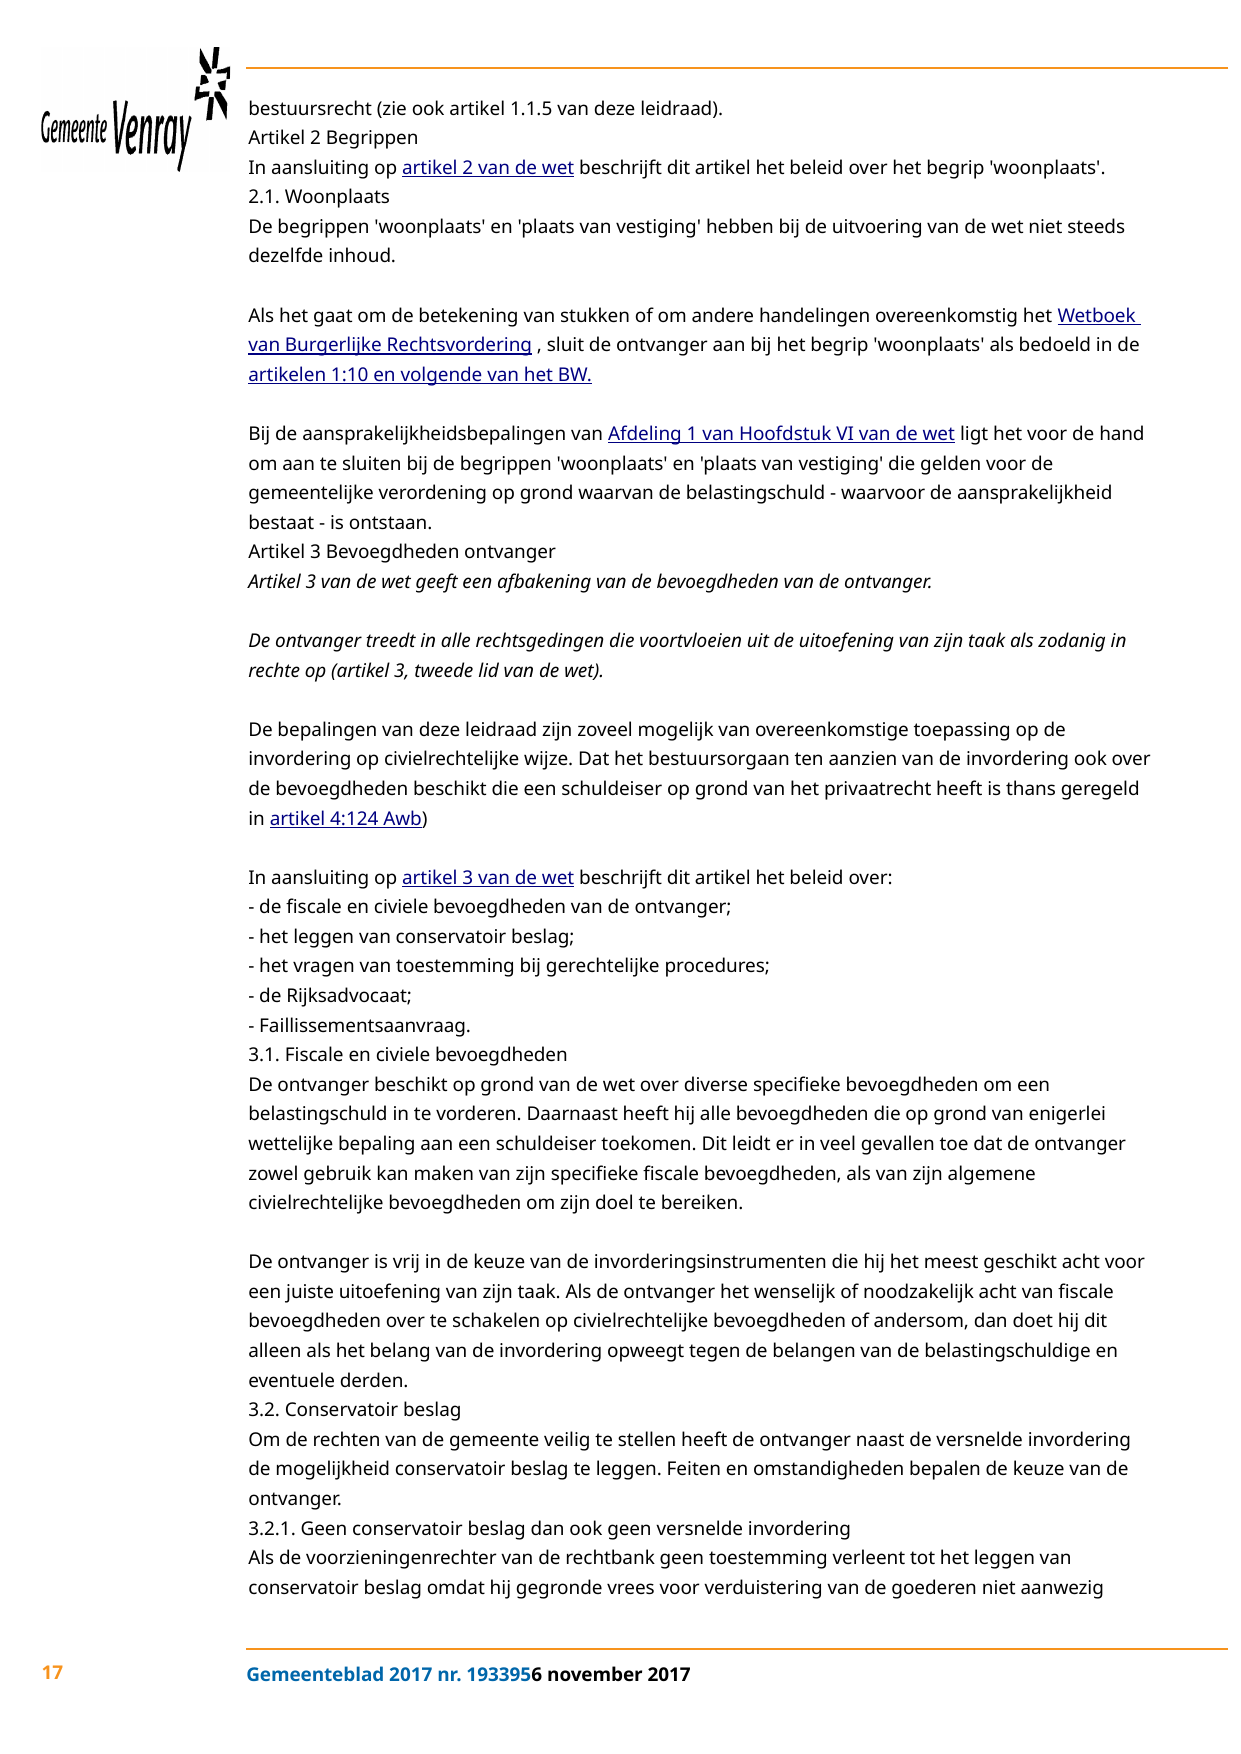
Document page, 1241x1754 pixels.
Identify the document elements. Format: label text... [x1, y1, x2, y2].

text In aansluiting op artikel 2 van de wet beschrijft dit artikel het beleid over het begrip 'woonplaats'. [248, 154, 1152, 180]
text Om de rechten van de gemeente veilig te stellen heeft de ontvanger naast de versnelde invordering de mogelijkheid conservatoir beslag te leggen. Feiten en omstandigheden bepalen de keuze van de ontvanger. [248, 1426, 1152, 1511]
text 3.1. Fiscale en civiele bevoegdheden [248, 1041, 1152, 1067]
text Artikel 3 van de wet geeft een afbakening van de bevoegdheden van de ontvanger. [248, 568, 1152, 594]
text De ontvanger is vrij in de keuze van de invorderingsinstrumenten die hij het meest geschikt acht voor een juiste uitoefening van zijn taak. Als de ontvanger het wenselijk of noodzakelijk acht van fiscale bevoegdheden over te schakelen op civielrechtelijke bevoegdheden of andersom, dan doet hij dit alleen als het belang van de invordering opweegt tegen de belangen van de belastingschuldige en eventuele derden. [248, 1248, 1152, 1393]
text - de Rijksadvocaat; [248, 982, 1152, 1008]
text 3.2.1. Geen conservatoir beslag dan ook geen versnelde invordering [248, 1515, 1152, 1541]
text bestuursrecht (zie ook artikel 1.1.5 van deze leidraad). [248, 95, 1152, 121]
text Artikel 2 Begrippen [248, 124, 1152, 150]
text - het leggen van conservatoir beslag; [248, 923, 1152, 949]
text De begrippen 'woonplaats' en 'plaats van vestiging' hebben bij de uitvoering van de wet niet steeds dezelfde inhoud. [248, 213, 1152, 268]
text Als de voorzieningenrechter van de rechtbank geen toestemming verleent tot het leggen van conservatoir beslag omdat hij gegronde vrees voor verduistering van de goederen niet aanwezig [248, 1544, 1152, 1600]
text - het vragen van toestemming bij gerechtelijke procedures; [248, 953, 1152, 978]
picture [41, 47, 231, 172]
text De bepalingen van deze leidraad zijn zoveel mogelijk van overeenkomstige toepassing op de invordering op civielrechtelijke wijze. Dat het bestuursorgaan ten aanzien van de invordering ook over de bevoegdheden beschikt die een schuldeiser op grond van het privaatrecht heeft is thans geregeld in artikel 4:124 Awb) [248, 716, 1152, 831]
text - de fiscale en civiele bevoegdheden van de ontvanger; [248, 893, 1152, 919]
text 3.2. Conservatoir beslag [248, 1396, 1152, 1422]
text Als het gaat om de betekening van stukken of om andere handelingen overeenkomstig het Wetboek van Burgerlijke Rechtsvordering , sluit de ontvanger aan bij het begrip 'woonplaats' als bedoeld in de artikelen 1:10 en volgende van het BW. [248, 302, 1152, 387]
text 2.1. Woonplaats [248, 183, 1152, 209]
text De ontvanger treedt in alle rechtsgedingen die voortvloeien uit de uitoefening van zijn taak als zodanig in rechte op (artikel 3, tweede lid van de wet). [248, 627, 1152, 683]
text De ontvanger beschikt op grond van de wet over diverse specifieke bevoegdheden om een belastingschuld in te vorderen. Daarnaast heeft hij alle bevoegdheden die op grond van enigerlei wettelijke bepaling aan een schuldeiser toekomen. Dit leidt er in veel gevallen toe dat de ontvanger zowel gebruik kan maken van zijn specifieke fiscale bevoegdheden, als van zijn algemene civielrechtelijke bevoegdheden om zijn doel te bereiken. [248, 1071, 1152, 1215]
text Bij de aansprakelijkheidsbepalingen van Afdeling 1 van Hoofdstuk VI van de wet ligt het voor de hand om aan te sluiten bij de begrippen 'woonplaats' en 'plaats van vestiging' die gelden voor de gemeentelijke verordening op grond waarvan de belastingschuld - waarvoor de aansprakelijkheid bestaat - is ontstaan. [248, 420, 1152, 535]
text - Faillissementsaanvraag. [248, 1012, 1152, 1038]
text Artikel 3 Bevoegdheden ontvanger [248, 538, 1152, 564]
text In aansluiting op artikel 3 van de wet beschrijft dit artikel het beleid over: [248, 864, 1152, 890]
